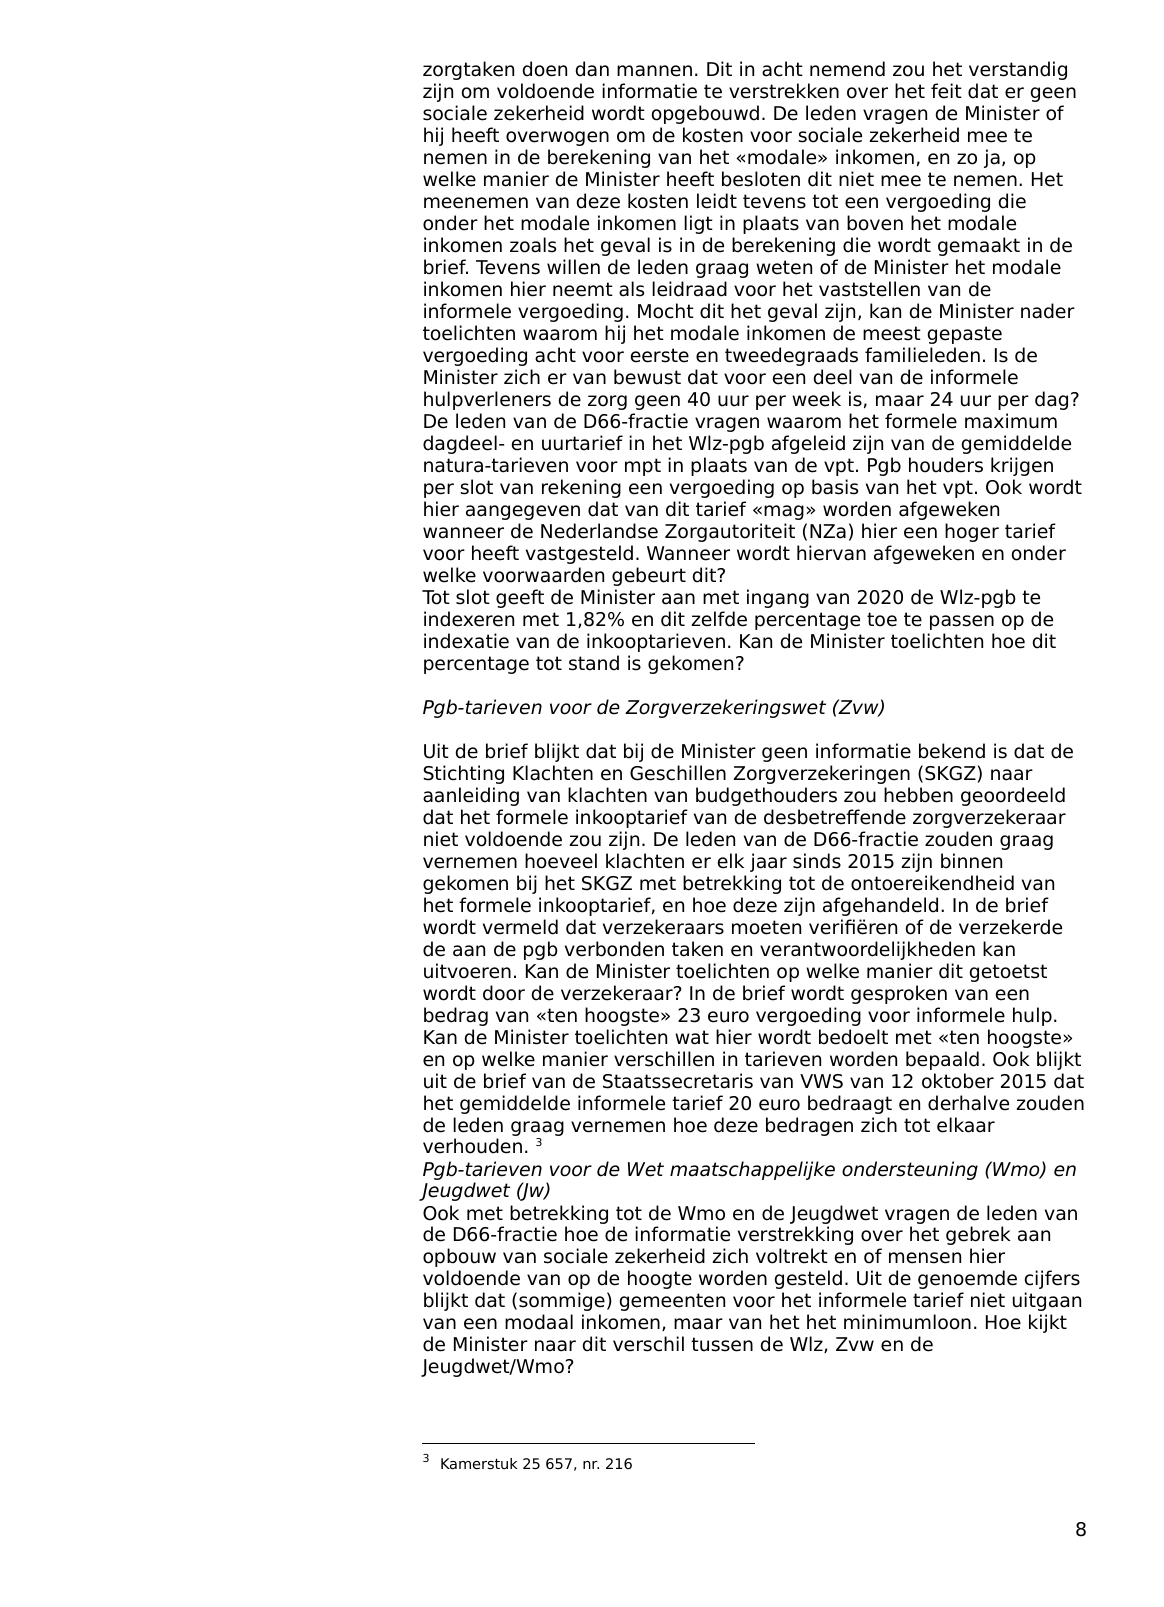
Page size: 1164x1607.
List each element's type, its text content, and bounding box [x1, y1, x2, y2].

text Pgb-tarieven voor de Wet maatschappelijke ondersteuning (Wmo) en Jeugdwet (Jw) [422, 1158, 1087, 1202]
subtitle Pgb-tarieven voor de Zorgverzekeringswet (Zvw) [422, 697, 1087, 719]
text zorgtaken doen dan mannen. Dit in acht nemend zou het verstandig zijn om voldoende informatie te verstrekken over het feit dat er geen sociale zekerheid wordt opgebouwd. De leden vragen de Minister of hij heeft overwogen om de kosten voor sociale zekerheid mee te nemen in de berekening van het «modale» inkomen, en zo ja, op welke manier de Minister heeft besloten dit niet mee te nemen. Het meenemen van deze kosten leidt tevens tot een vergoeding die onder het modale inkomen ligt in plaats van boven het modale inkomen zoals het geval is in de berekening die wordt gemaakt in de brief. Tevens willen de leden graag weten of de Minister het modale inkomen hier neemt als leidraad voor het vaststellen van de informele vergoeding. Mocht dit het geval zijn, kan de Minister nader toelichten waarom hij het modale inkomen de meest gepaste vergoeding acht voor eerste en tweedegraads familieleden. Is de Minister zich er van bewust dat voor een deel van de informele hulpverleners de zorg geen 40 uur per week is, maar 24 uur per dag? [422, 59, 1087, 411]
text Kamerstuk 25 657, nr. 216 [422, 1452, 1087, 1474]
text Tot slot geeft de Minister aan met ingang van 2020 de Wlz-pgb te indexeren met 1,82% en dit zelfde percentage toe te passen op de indexatie van de inkooptarieven. Kan de Minister toelichten hoe dit percentage tot stand is gekomen? [422, 587, 1087, 674]
text Ook met betrekking tot de Wmo en de Jeugdwet vragen de leden van de D66-fractie hoe de informatie verstrekking over het gebrek aan opbouw van sociale zekerheid zich voltrekt en of mensen hier voldoende van op de hoogte worden gesteld. Uit de genoemde cijfers blijkt dat (sommige) gemeenten voor het informele tarief niet uitgaan van een modaal inkomen, maar van het het minimumloon. Hoe kijkt de Minister naar dit verschil tussen de Wlz, Zvw en de Jeugdwet/Wmo? [422, 1202, 1087, 1378]
text De leden van de D66-fractie vragen waarom het formele maximum dagdeel- en uurtarief in het Wlz-pgb afgeleid zijn van de gemiddelde natura-tarieven voor mpt in plaats van de vpt. Pgb houders krijgen per slot van rekening een vergoeding op basis van het vpt. Ook wordt hier aangegeven dat van dit tarief «mag» worden afgeweken wanneer de Nederlandse Zorgautoriteit (NZa) hier een hoger tarief voor heeft vastgesteld. Wanneer wordt hiervan afgeweken en onder welke voorwaarden gebeurt dit? [422, 411, 1087, 587]
text Uit de brief blijkt dat bij de Minister geen informatie bekend is dat de Stichting Klachten en Geschillen Zorgverzekeringen (SKGZ) naar aanleiding van klachten van budgethouders zou hebben geoordeeld dat het formele inkooptarief van de desbetreffende zorgverzekeraar niet voldoende zou zijn. De leden van de D66-fractie zouden graag vernemen hoeveel klachten er elk jaar sinds 2015 zijn binnen gekomen bij het SKGZ met betrekking tot de ontoereikendheid van het formele inkooptarief, en hoe deze zijn afgehandeld. In de brief wordt vermeld dat verzekeraars moeten verifiëren of de verzekerde de aan de pgb verbonden taken en verantwoordelijkheden kan uitvoeren. Kan de Minister toelichten op welke manier dit getoetst wordt door de verzekeraar? In de brief wordt gesproken van een bedrag van «ten hoogste» 23 euro vergoeding voor informele hulp. Kan de Minister toelichten wat hier wordt bedoelt met «ten hoogste» en op welke manier verschillen in tarieven worden bepaald. Ook blijkt uit de brief van de Staatssecretaris van VWS van 12 oktober 2015 dat het gemiddelde informele tarief 20 euro bedraagt en derhalve zouden de leden graag vernemen hoe deze bedragen zich tot elkaar verhouden. [422, 741, 1087, 1158]
